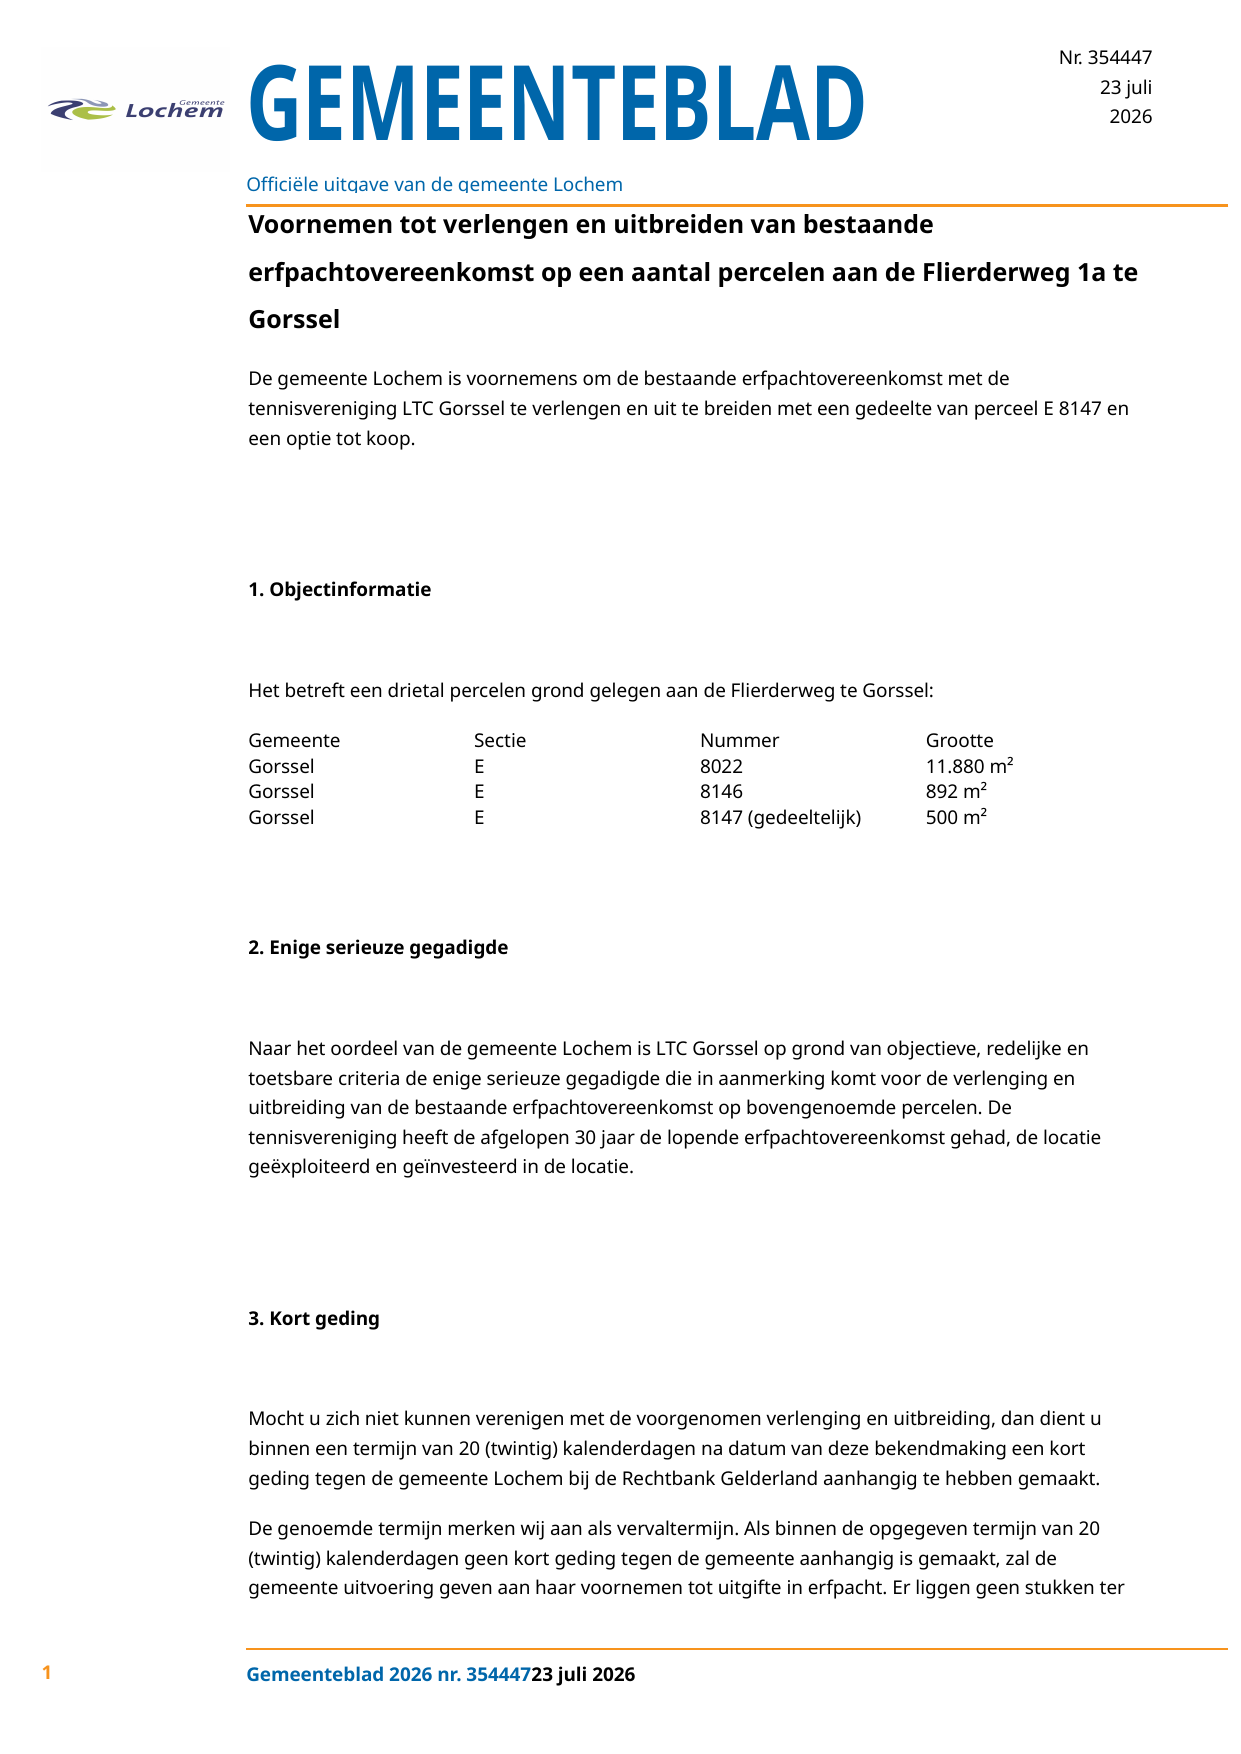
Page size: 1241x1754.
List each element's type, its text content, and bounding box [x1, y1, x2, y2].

text Het betreft een drietal percelen grond gelegen aan de Flierderweg te Gorssel: [248, 677, 1152, 702]
table_cell Gorssel [248, 805, 474, 830]
text Naar het oordeel van de gemeente Lochem is LTC Gorssel op grond van objectieve, redelijke en toetsbare criteria de enige serieuze gegadigde die in aanmerking komt voor de verlenging en uitbreiding van de bestaande erfpachtovereenkomst op bovengenoemde percelen. De tennisvereniging heeft de afgelopen 30 jaar de lopende erfpachtovereenkomst gehad, de locatie geëxploiteerd en geïnvesteerd in de locatie. [248, 1035, 1152, 1179]
table_cell Gorssel [248, 753, 474, 779]
table_cell E [474, 805, 700, 830]
table_cell 8146 [700, 779, 926, 804]
table_header Nummer [700, 727, 926, 753]
text 2. Enige serieuze gegadigde [248, 934, 1152, 960]
text Mocht u zich niet kunnen verenigen met de voorgenomen verlenging en uitbreiding, dan dient u binnen een termijn van 20 (twintig) kalenderdagen na datum van deze bekendmaking een kort geding tegen de gemeente Lochem bij de Rechtbank Gelderland aanhangig te hebben gemaakt. [248, 1406, 1152, 1490]
table_header Grootte [926, 727, 1152, 753]
table_cell E [474, 753, 700, 779]
table_header Sectie [474, 727, 700, 753]
text 3. Kort geding [248, 1305, 1152, 1330]
table_cell 8147 (gedeeltelijk) [700, 805, 926, 830]
text De genoemde termijn merken wij aan als vervaltermijn. Als binnen de opgegeven termijn van 20 (twintig) kalenderdagen geen kort geding tegen de gemeente aanhangig is gemaakt, zal de gemeente uitvoering geven aan haar voornemen tot uitgifte in erfpacht. Er liggen geen stukken ter [248, 1515, 1152, 1600]
text 1. Objectinformatie [248, 576, 1152, 602]
table_cell E [474, 779, 700, 804]
text De gemeente Lochem is voornemens om de bestaande erfpachtovereenkomst met de tennisvereniging LTC Gorssel te verlengen en uit te breiden met een gedeelte van perceel E 8147 en een optie tot koop. [248, 366, 1152, 450]
table_cell 500 m² [926, 805, 1152, 830]
table_cell 892 m² [926, 779, 1152, 804]
text Voornemen tot verlengen en uitbreiden van bestaande erfpachtovereenkomst op een aantal percelen aan de Flierderweg 1a te Gorssel [248, 207, 1152, 336]
table_cell 11.880 m² [926, 753, 1152, 779]
table_header Gemeente [248, 727, 474, 753]
table_cell Gorssel [248, 779, 474, 804]
picture [41, 47, 231, 172]
table_cell 8022 [700, 753, 926, 779]
